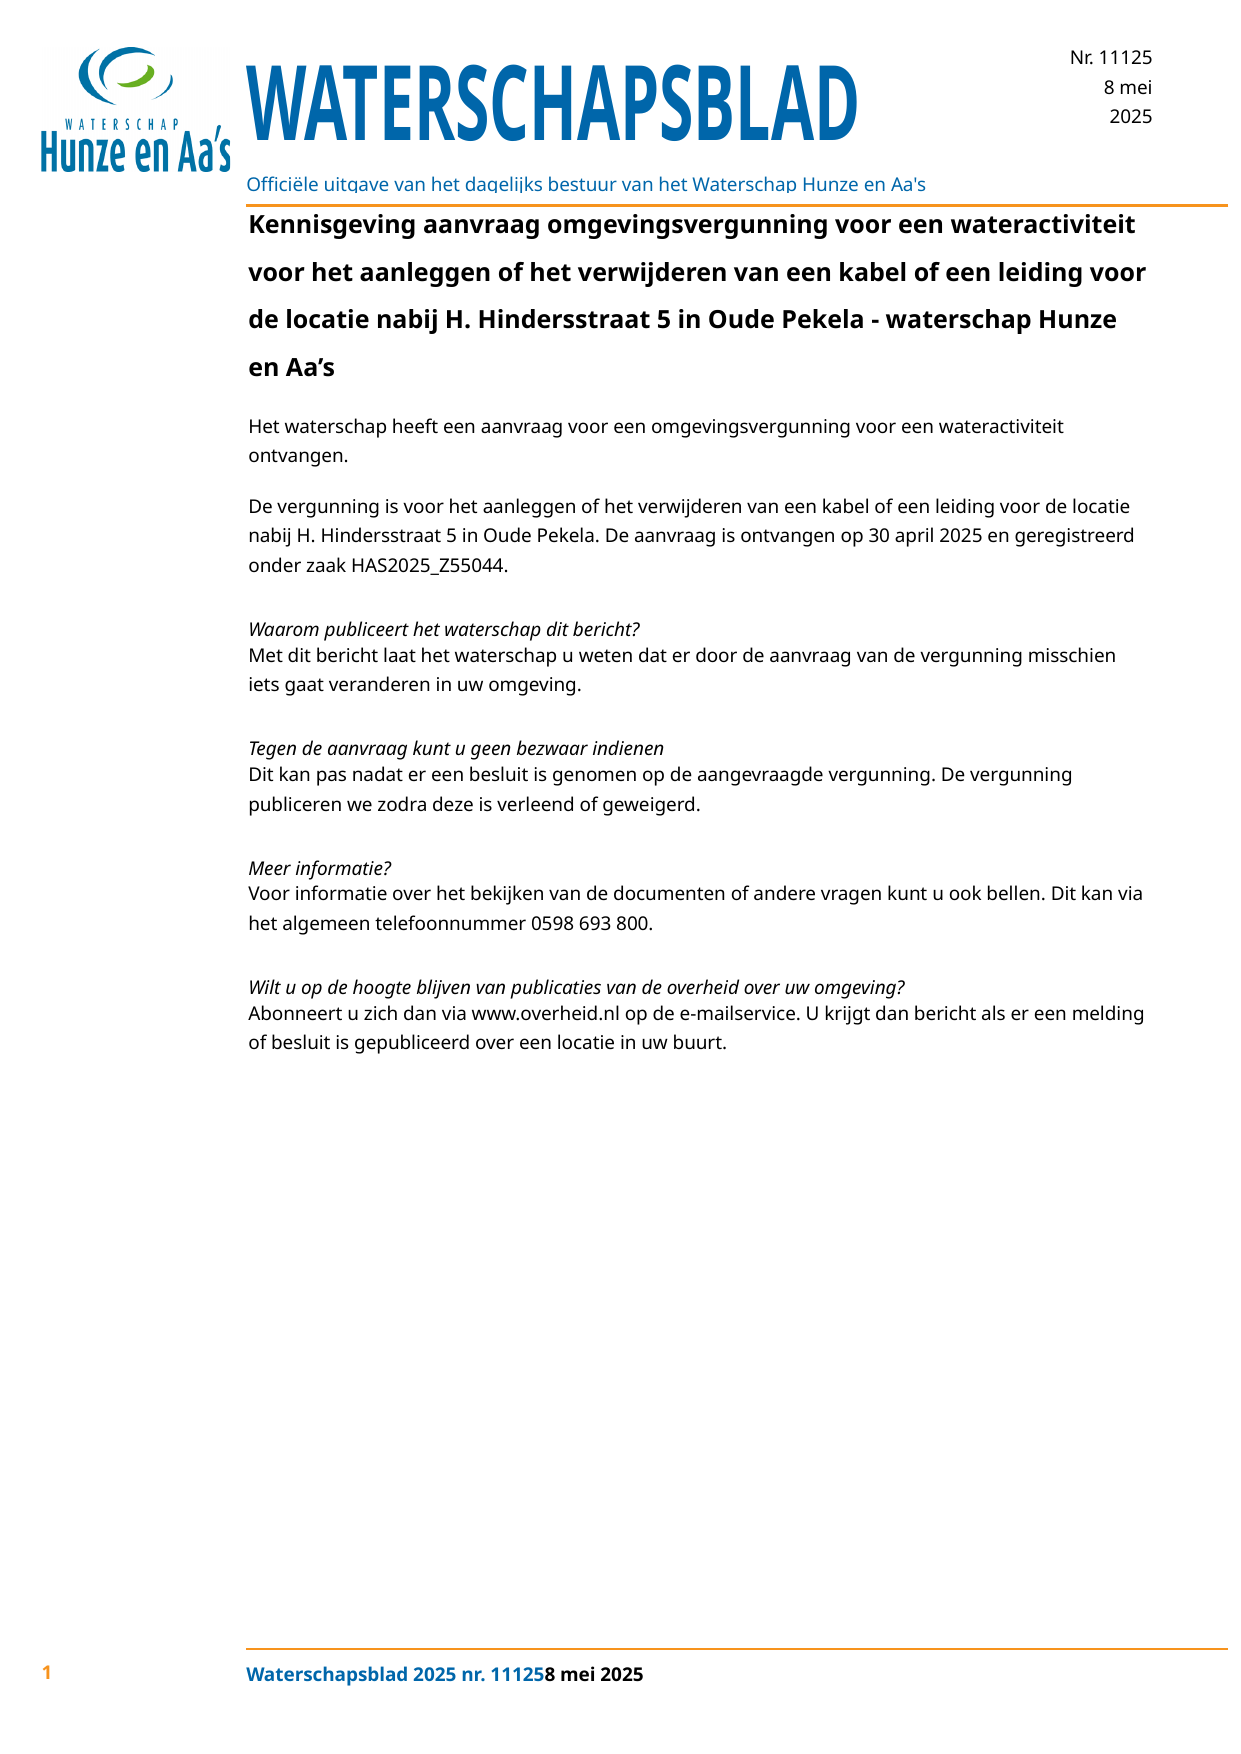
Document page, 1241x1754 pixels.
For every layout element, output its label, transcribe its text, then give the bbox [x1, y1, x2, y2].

text Het waterschap heeft een aanvraag voor een omgevingsvergunning voor een wateractiviteit ontvangen. [248, 413, 1152, 468]
picture [226, 145, 231, 156]
text Dit kan pas nadat er een besluit is genomen op de aangevraagde vergunning. De vergunning publiceren we zodra deze is verleend of geweigerd. [248, 761, 1152, 817]
picture [183, 163, 191, 172]
text Kennisgeving aanvraag omgevingsvergunning voor een wateractiviteit voor het aanleggen of het verwijderen van een kabel of een leiding voor de locatie nabij H. Hindersstraat 5 in Oude Pekela - waterschap Hunze en Aa’s [248, 207, 1152, 384]
text Voor informatie over het bekijken van de documenten of andere vragen kunt u ook bellen. Dit kan via het algemeen telefoonnummer 0598 693 800. [248, 881, 1152, 936]
text Waarom publiceert het waterschap dit bericht? [248, 616, 1152, 642]
text De vergunning is voor het aanleggen of het verwijderen van een kabel of een leiding voor de locatie nabij H. Hindersstraat 5 in Oude Pekela. De aanvraag is ontvangen op 30 april 2025 en geregistreerd onder zaak HAS2025_Z55044. [248, 493, 1152, 578]
text Meer informatie? [248, 855, 1152, 881]
text Tegen de aanvraag kunt u geen bezwaar indienen [248, 736, 1152, 761]
text Abonneert u zich dan via www.overheid.nl op de e-mailservice. U krijgt dan bericht als er een melding of besluit is gepubliceerd over een locatie in uw buurt. [248, 1000, 1152, 1055]
text Met dit bericht laat het waterschap u weten dat er door de aanvraag van de vergunning misschien iets gaat veranderen in uw omgeving. [248, 642, 1152, 697]
picture [47, 154, 51, 172]
text Wilt u op de hoogte blijven van publicaties van de overheid over uw omgeving? [248, 974, 1152, 1000]
picture [41, 47, 231, 172]
